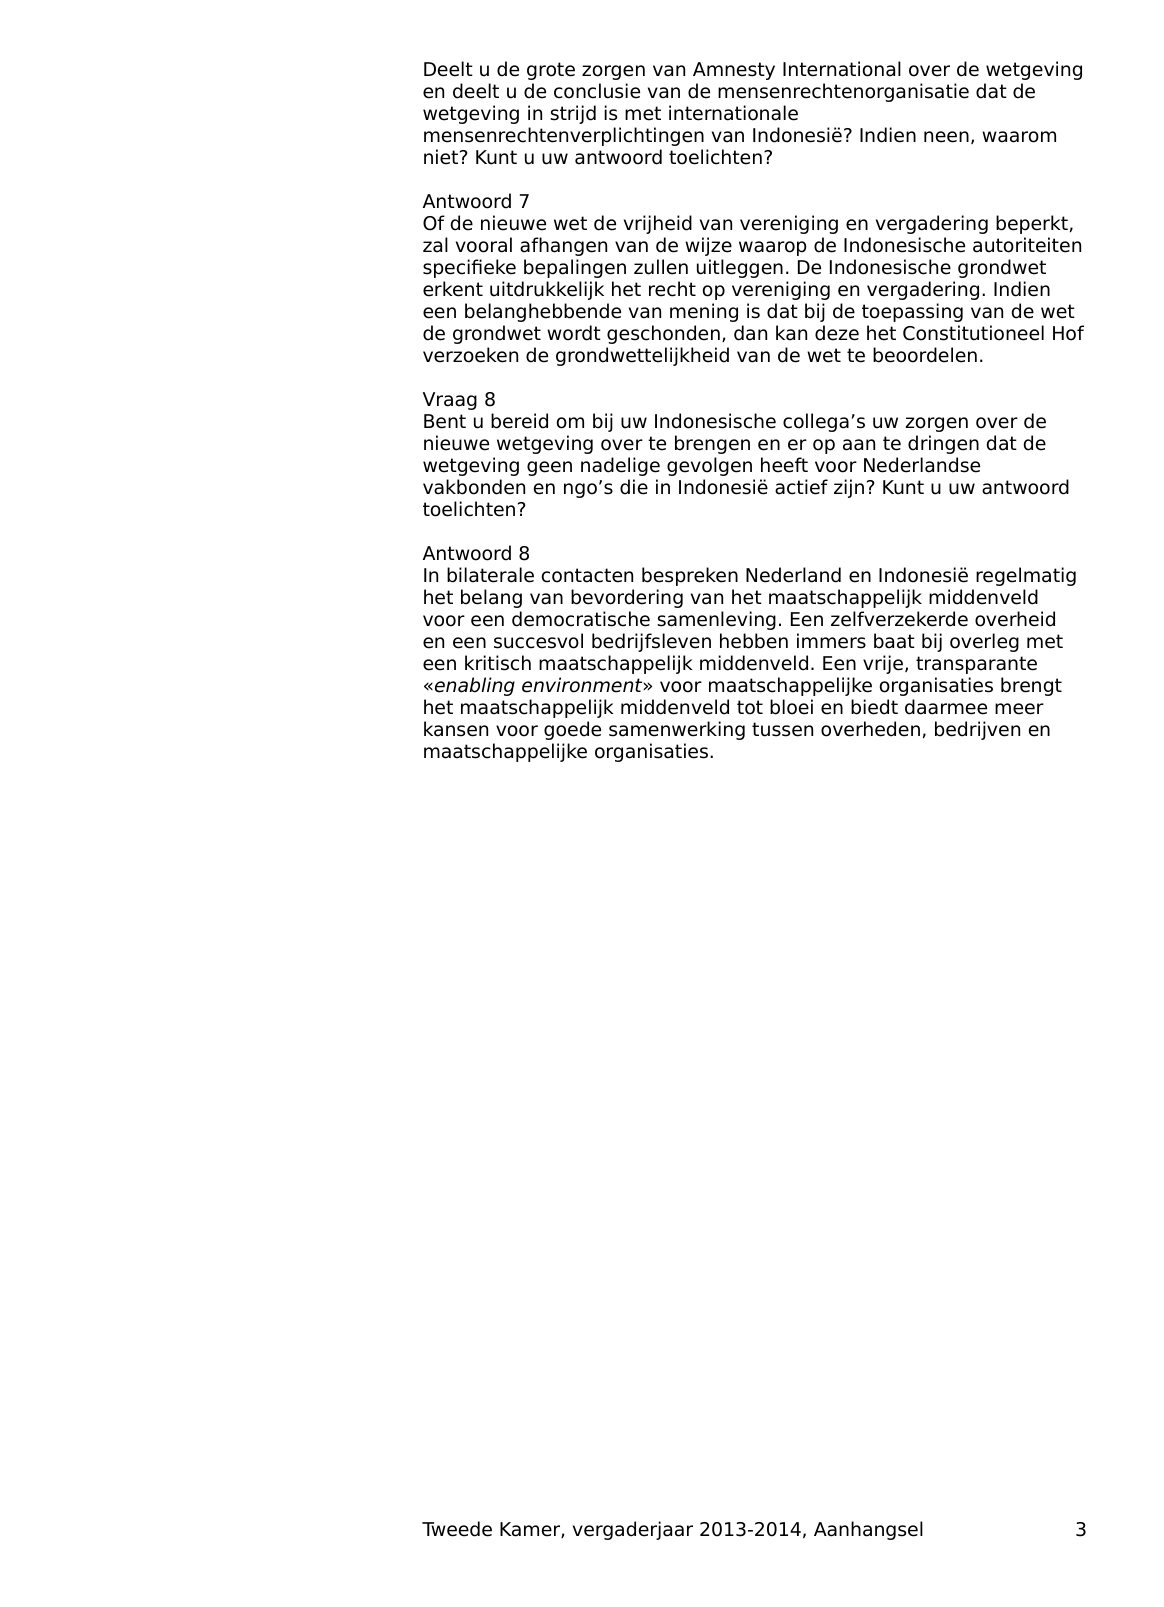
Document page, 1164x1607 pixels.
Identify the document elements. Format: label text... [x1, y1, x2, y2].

text Vraag 8 [422, 389, 1087, 411]
text Antwoord 8 [422, 543, 1087, 565]
text Deelt u de grote zorgen van Amnesty International over de wetgeving en deelt u de conclusie van de mensenrechtenorganisatie dat de wetgeving in strijd is met internationale mensenrechtenverplichtingen van Indonesië? Indien neen, waarom niet? Kunt u uw antwoord toelichten? [422, 59, 1087, 169]
text Antwoord 7 [422, 191, 1087, 213]
text Of de nieuwe wet de vrijheid van vereniging en vergadering beperkt, zal vooral afhangen van de wijze waarop de Indonesische autoriteiten specifieke bepalingen zullen uitleggen. De Indonesische grondwet erkent uitdrukkelijk het recht op vereniging en vergadering. Indien een belanghebbende van mening is dat bij de toepassing van de wet de grondwet wordt geschonden, dan kan deze het Constitutioneel Hof verzoeken de grondwettelijkheid van de wet te beoordelen. [422, 213, 1087, 367]
text Bent u bereid om bij uw Indonesische collega’s uw zorgen over de nieuwe wetgeving over te brengen en er op aan te dringen dat de wetgeving geen nadelige gevolgen heeft voor Nederlandse vakbonden en ngo’s die in Indonesië actief zijn? Kunt u uw antwoord toelichten? [422, 411, 1087, 521]
text In bilaterale contacten bespreken Nederland en Indonesië regelmatig het belang van bevordering van het maatschappelijk middenveld voor een democratische samenleving. Een zelfverzekerde overheid en een succesvol bedrijfsleven hebben immers baat bij overleg met een kritisch maatschappelijk middenveld. Een vrije, transparante «enabling environment» voor maatschappelijke organisaties brengt het maatschappelijk middenveld tot bloei en biedt daarmee meer kansen voor goede samenwerking tussen overheden, bedrijven en maatschappelijke organisaties. [422, 565, 1087, 763]
